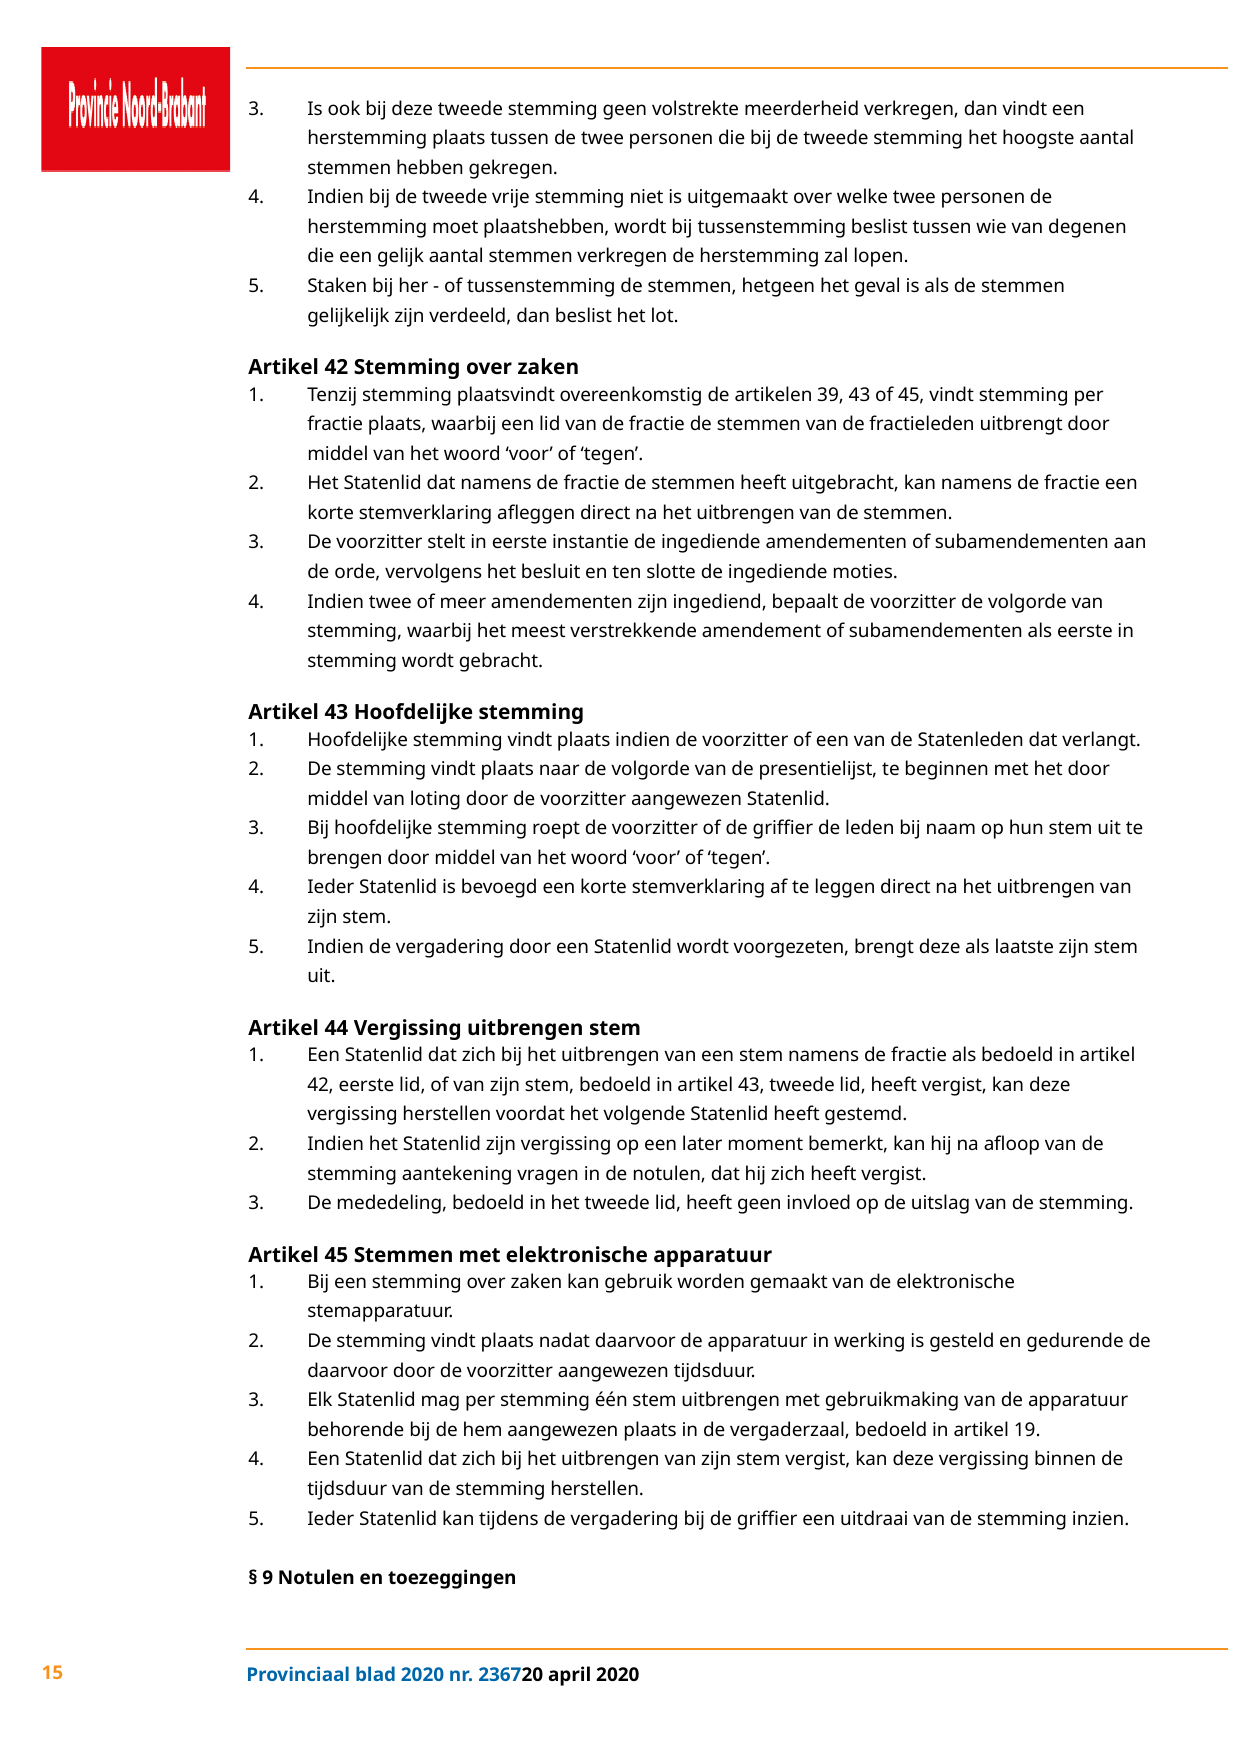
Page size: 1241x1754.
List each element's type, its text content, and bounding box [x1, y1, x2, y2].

list Een Statenlid dat zich bij het uitbrengen van een stem namens de fractie als bedoeld in artikel 42, eerste lid, of van zijn stem, bedoeld in artikel 43, tweede lid, heeft vergist, kan deze vergissing herstellen voordat het volgende Statenlid heeft gestemd. [248, 1041, 1152, 1126]
list Een Statenlid dat zich bij het uitbrengen van zijn stem vergist, kan deze vergissing binnen de tijdsduur van de stemming herstellen. [248, 1446, 1152, 1501]
picture [41, 47, 231, 172]
list Staken bij her - of tussenstemming de stemmen, hetgeen het geval is als de stemmen gelijkelijk zijn verdeeld, dan beslist het lot. [248, 272, 1152, 328]
text Artikel 44 Vergissing uitbrengen stem [248, 1013, 1152, 1041]
list Indien de vergadering door een Statenlid wordt voorgezeten, brengt deze als laatste zijn stem uit. [248, 933, 1152, 988]
text § 9 Notulen en toezeggingen [248, 1564, 1152, 1590]
list Ieder Statenlid is bevoegd een korte stemverklaring af te leggen direct na het uitbrengen van zijn stem. [248, 874, 1152, 929]
list Is ook bij deze tweede stemming geen volstrekte meerderheid verkregen, dan vindt een herstemming plaats tussen de twee personen die bij de tweede stemming het hoogste aantal stemmen hebben gekregen. [248, 95, 1152, 180]
list Bij hoofdelijke stemming roept de voorzitter of de griffier de leden bij naam op hun stem uit te brengen door middel van het woord ‘voor’ of ‘tegen’. [248, 814, 1152, 870]
list Het Statenlid dat namens de fractie de stemmen heeft uitgebracht, kan namens de fractie een korte stemverklaring afleggen direct na het uitbrengen van de stemmen. [248, 469, 1152, 525]
list Indien twee of meer amendementen zijn ingediend, bepaalt de voorzitter de volgorde van stemming, waarbij het meest verstrekkende amendement of subamendementen als eerste in stemming wordt gebracht. [248, 588, 1152, 673]
list Indien het Statenlid zijn vergissing op een later moment bemerkt, kan hij na afloop van de stemming aantekening vragen in de notulen, dat hij zich heeft vergist. [248, 1130, 1152, 1185]
list Bij een stemming over zaken kan gebruik worden gemaakt van de elektronische stemapparatuur. [248, 1268, 1152, 1323]
list De voorzitter stelt in eerste instantie de ingediende amendementen of subamendementen aan de orde, vervolgens het besluit en ten slotte de ingediende moties. [248, 529, 1152, 584]
list Ieder Statenlid kan tijdens de vergadering bij de griffier een uitdraai van de stemming inzien. [248, 1505, 1152, 1531]
list De stemming vindt plaats naar de volgorde van de presentielijst, te beginnen met het door middel van loting door de voorzitter aangewezen Statenlid. [248, 755, 1152, 811]
text Artikel 43 Hoofdelijke stemming [248, 697, 1152, 726]
list Hoofdelijke stemming vindt plaats indien de voorzitter of een van de Statenleden dat verlangt. [248, 726, 1152, 752]
text Artikel 42 Stemming over zaken [248, 352, 1152, 381]
list Tenzij stemming plaatsvindt overeenkomstig de artikelen 39, 43 of 45, vindt stemming per fractie plaats, waarbij een lid van de fractie de stemmen van de fractieleden uitbrengt door middel van het woord ‘voor’ of ‘tegen’. [248, 381, 1152, 466]
text Artikel 45 Stemmen met elektronische apparatuur [248, 1240, 1152, 1268]
list Indien bij de tweede vrije stemming niet is uitgemaakt over welke twee personen de herstemming moet plaatshebben, wordt bij tussenstemming beslist tussen wie van degenen die een gelijk aantal stemmen verkregen de herstemming zal lopen. [248, 183, 1152, 268]
list De mededeling, bedoeld in het tweede lid, heeft geen invloed op de uitslag van de stemming. [248, 1189, 1152, 1215]
list De stemming vindt plaats nadat daarvoor de apparatuur in werking is gesteld en gedurende de daarvoor door de voorzitter aangewezen tijdsduur. [248, 1327, 1152, 1383]
list Elk Statenlid mag per stemming één stem uitbrengen met gebruikmaking van de apparatuur behorende bij de hem aangewezen plaats in de vergaderzaal, bedoeld in artikel 19. [248, 1386, 1152, 1442]
